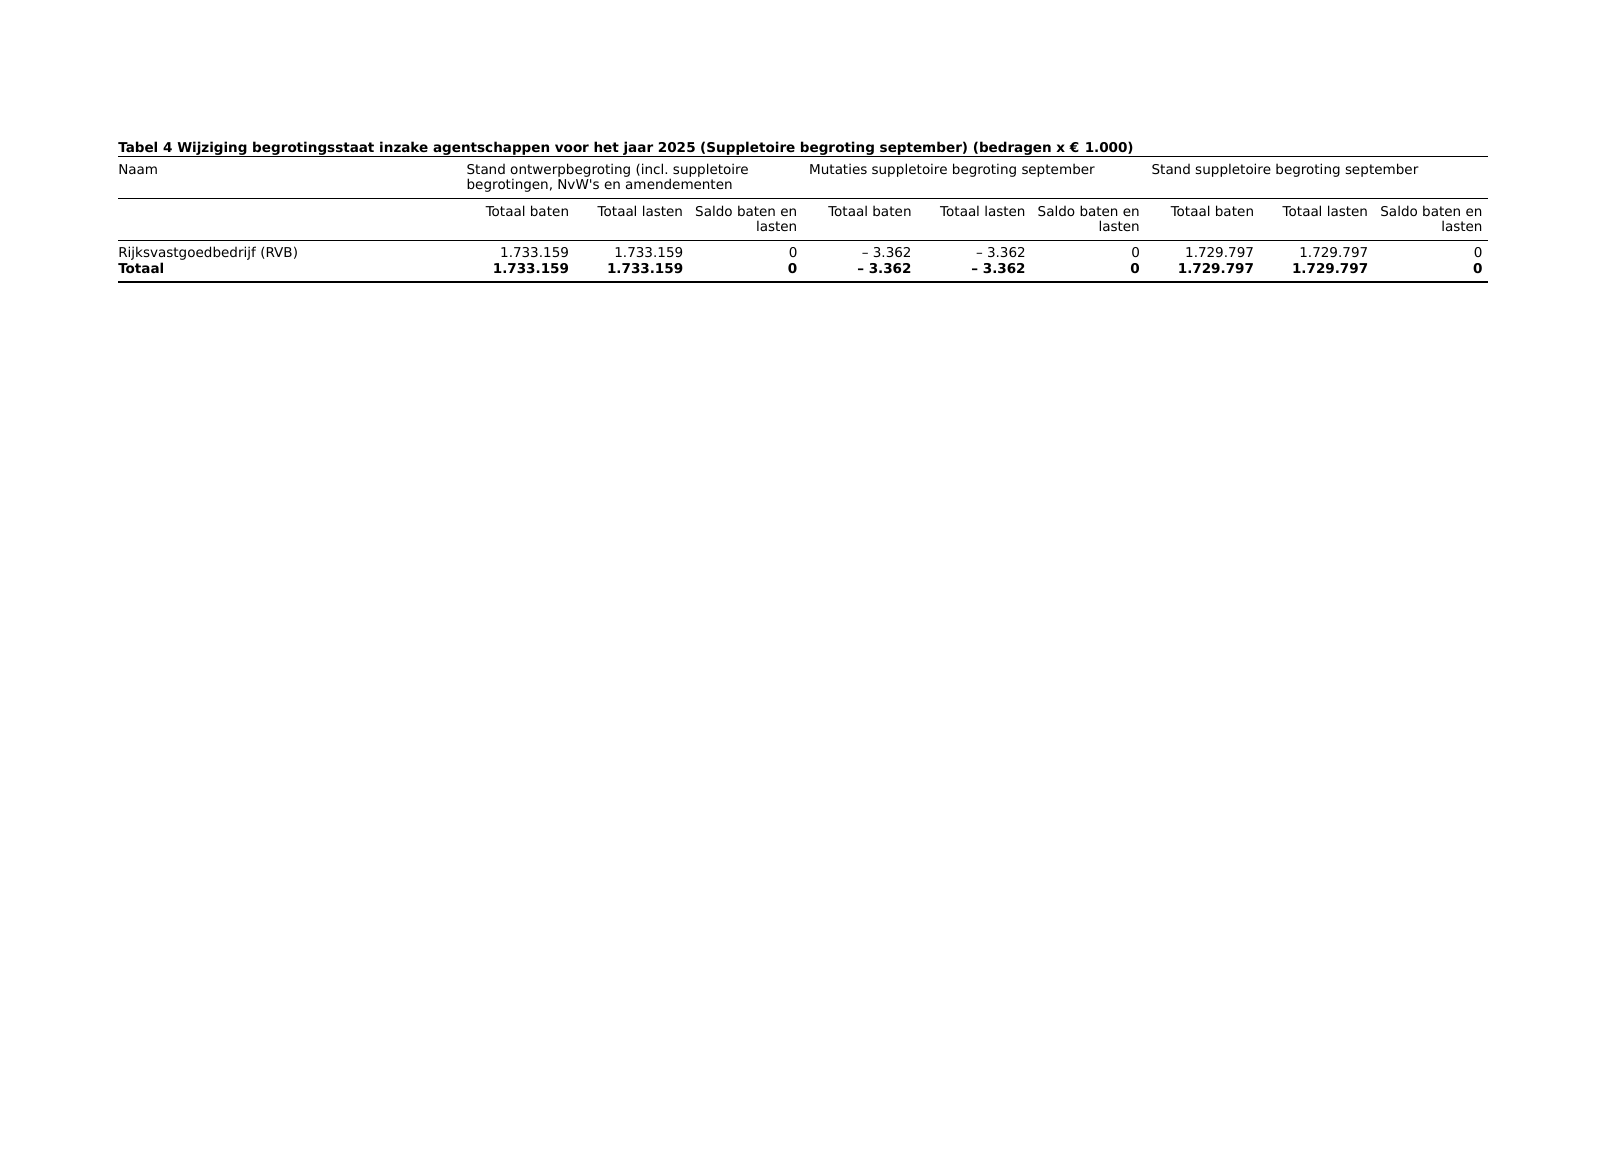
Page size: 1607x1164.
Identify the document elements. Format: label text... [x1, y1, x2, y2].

table_cell Totaal lasten [1260, 199, 1374, 239]
table_cell 1.733.159 [461, 241, 575, 261]
table_cell Totaal lasten [917, 199, 1031, 239]
table_cell Saldo baten en lasten [1031, 199, 1146, 239]
table_cell Totaal baten [1146, 199, 1260, 239]
table_cell – 3.362 [917, 261, 1031, 281]
table_cell 0 [1374, 241, 1488, 261]
table_cell Naam [118, 157, 461, 198]
table_cell 1.733.159 [575, 261, 689, 281]
table_cell 0 [1031, 261, 1146, 281]
table_cell – 3.362 [803, 241, 917, 261]
table_cell 0 [1374, 261, 1488, 281]
table_cell Totaal baten [803, 199, 917, 239]
table_cell – 3.362 [803, 261, 917, 281]
table_cell Saldo baten en lasten [689, 199, 803, 239]
table_cell Totaal baten [461, 199, 575, 239]
table_cell 1.729.797 [1260, 261, 1374, 281]
table_cell Stand suppletoire begroting september [1146, 157, 1488, 198]
table_cell Mutaties suppletoire begroting september [803, 157, 1146, 198]
table_cell 1.729.797 [1146, 241, 1260, 261]
table_header Tabel 4 Wijziging begrotingsstaat inzake agentschappen voor het jaar 2025 (Suppletoire begroting september) (bedragen x € 1.000) [118, 140, 1488, 156]
table_cell 1.733.159 [575, 241, 689, 261]
table_cell Stand ontwerpbegroting (incl. suppletoire begrotingen, NvW's en amendementen [461, 157, 803, 198]
table_cell 0 [689, 261, 803, 281]
table_cell [118, 199, 461, 239]
table_cell 1.729.797 [1146, 261, 1260, 281]
table_cell – 3.362 [917, 241, 1031, 261]
table_cell 1.733.159 [461, 261, 575, 281]
table_cell 1.729.797 [1260, 241, 1374, 261]
table_cell 0 [1031, 241, 1146, 261]
table_cell Totaal [118, 261, 461, 281]
table_cell Totaal lasten [575, 199, 689, 239]
table_cell Saldo baten en lasten [1374, 199, 1488, 239]
table_cell Rijksvastgoedbedrijf (RVB) [118, 241, 461, 261]
table_cell 0 [689, 241, 803, 261]
